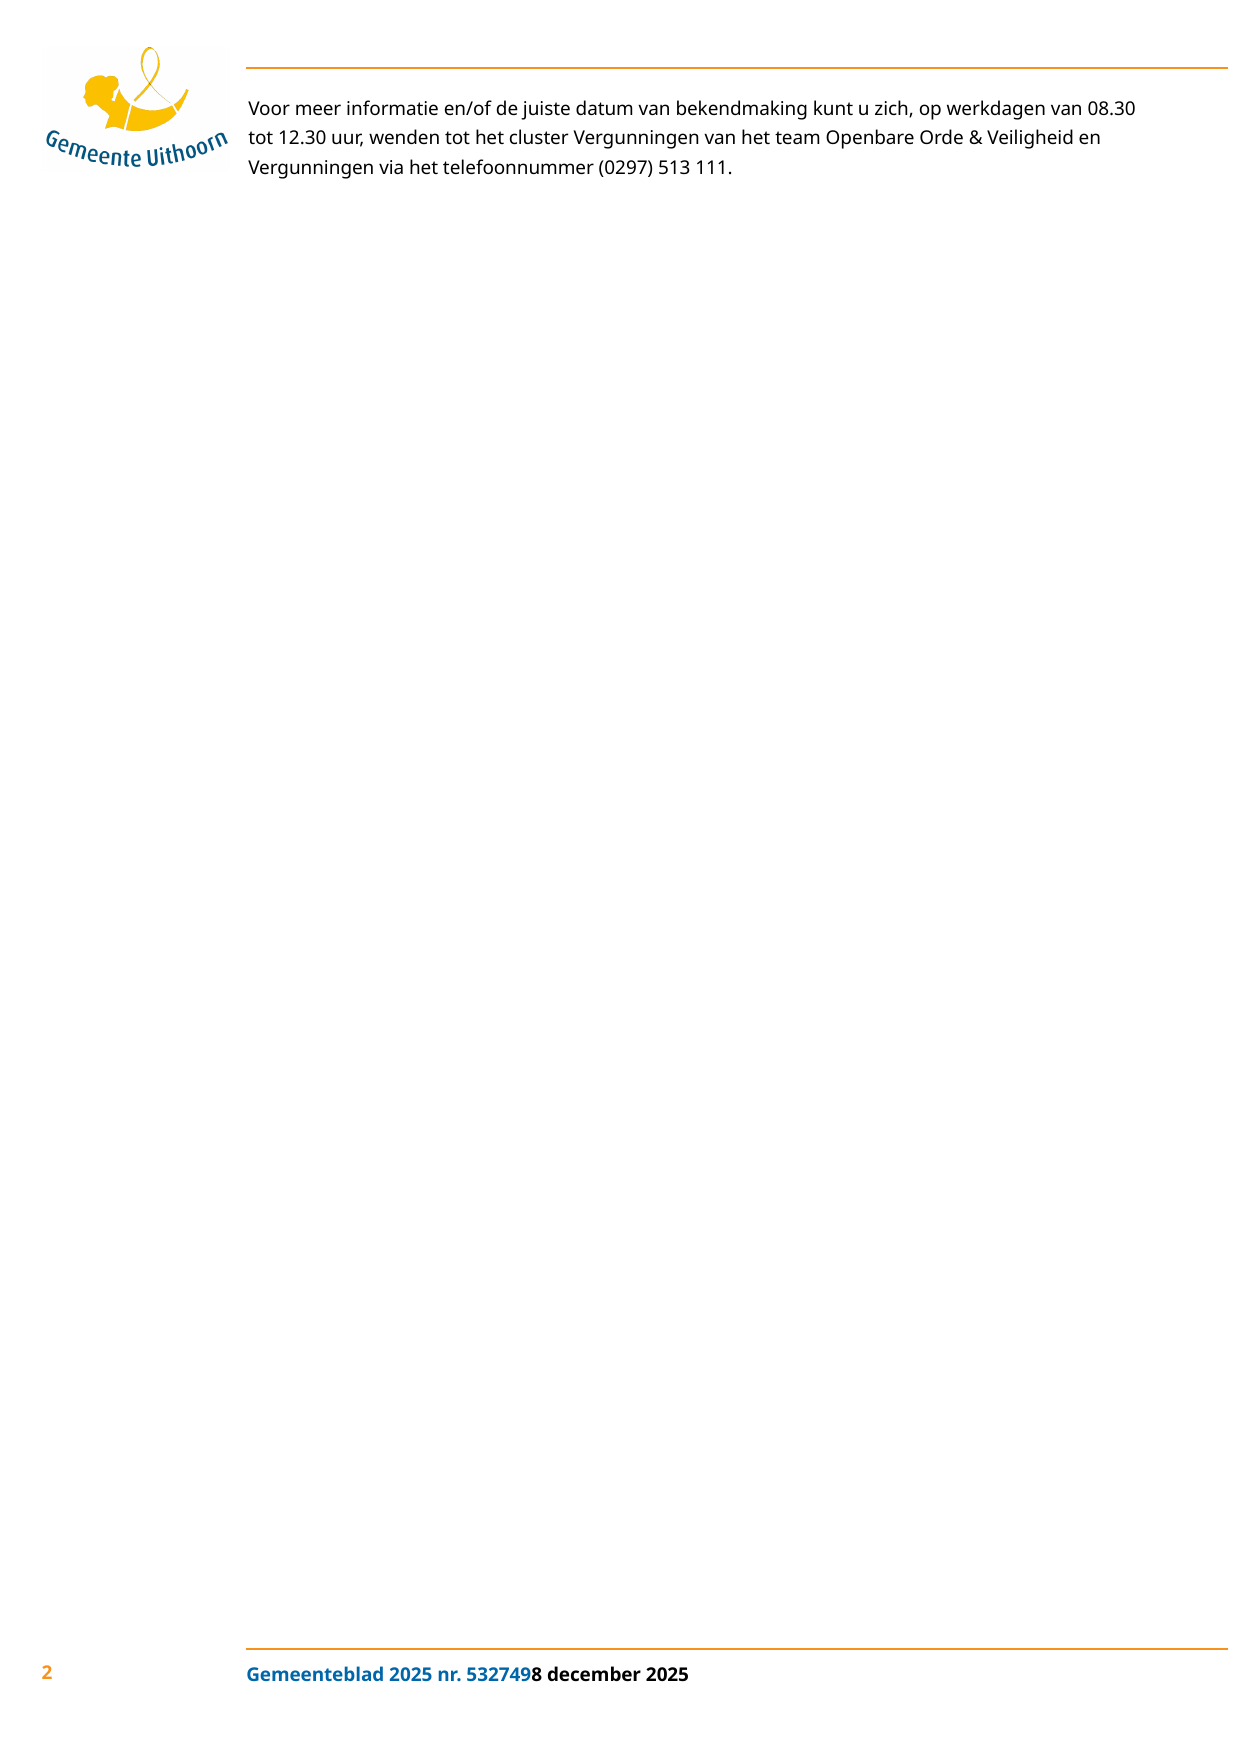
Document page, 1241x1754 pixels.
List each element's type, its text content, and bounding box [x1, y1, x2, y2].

picture [41, 47, 231, 172]
text Voor meer informatie en/of de juiste datum van bekendmaking kunt u zich, op werkdagen van 08.30 tot 12.30 uur, wenden tot het cluster Vergunningen van het team Openbare Orde & Veiligheid en Vergunningen via het telefoonnummer (0297) 513 111. [248, 95, 1152, 180]
